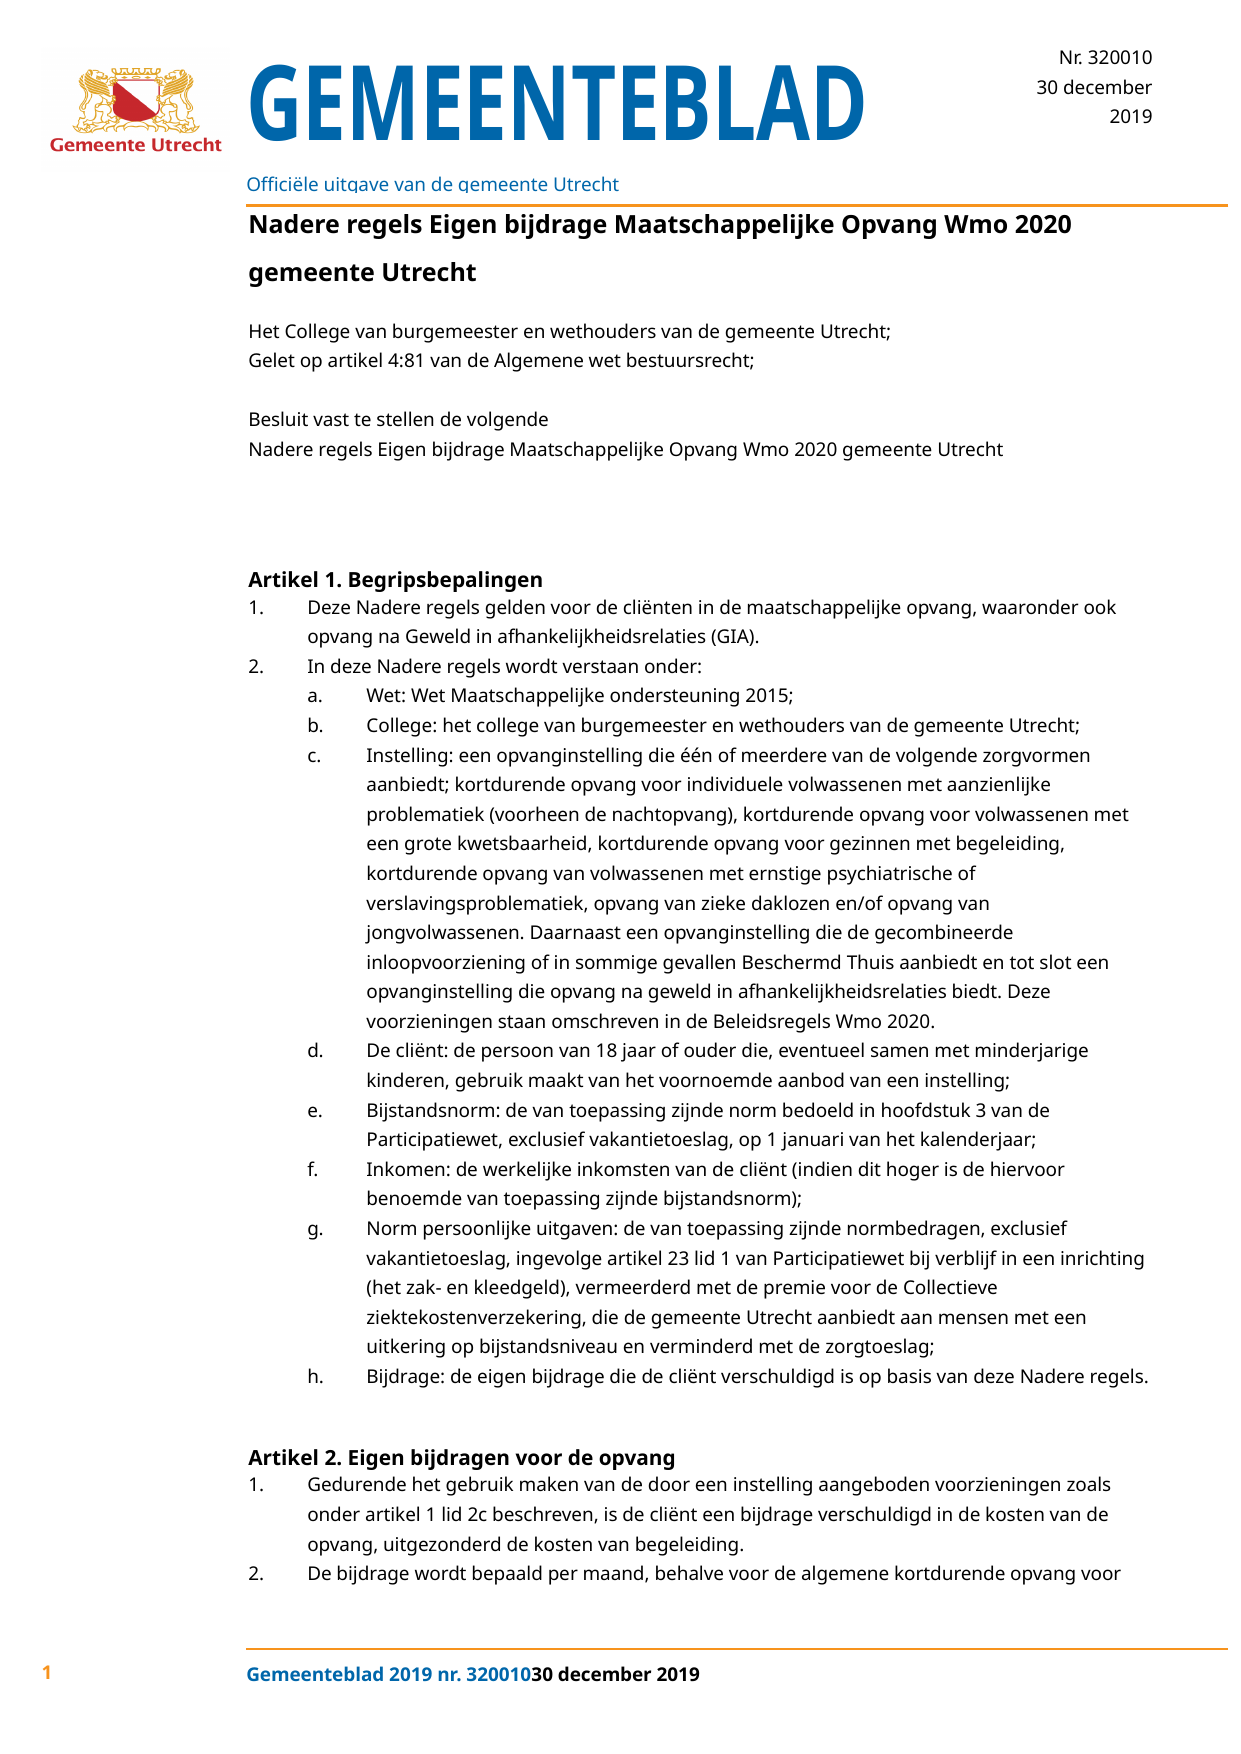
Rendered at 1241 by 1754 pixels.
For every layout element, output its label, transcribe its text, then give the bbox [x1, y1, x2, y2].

text Nadere regels Eigen bijdrage Maatschappelijke Opvang Wmo 2020 gemeente Utrecht [248, 436, 1152, 462]
picture [41, 47, 231, 172]
list Norm persoonlijke uitgaven: de van toepassing zijnde normbedragen, exclusief vakantietoeslag, ingevolge artikel 23 lid 1 van Participatiewet bij verblijf in een inrichting (het zak- en kleedgeld), vermeerderd met de premie voor de Collectieve ziektekostenverzekering, die de gemeente Utrecht aanbiedt aan mensen met een uitkering op bijstandsniveau en verminderd met de zorgtoeslag; [307, 1215, 1152, 1359]
text Het College van burgemeester en wethouders van de gemeente Utrecht; [248, 318, 1152, 344]
list Wet: Wet Maatschappelijke ondersteuning 2015; [307, 683, 1152, 708]
text Nadere regels Eigen bijdrage Maatschappelijke Opvang Wmo 2020 gemeente Utrecht [248, 207, 1152, 288]
text Gelet op artikel 4:81 van de Algemene wet bestuursrecht; [248, 347, 1152, 373]
list De bijdrage wordt bepaald per maand, behalve voor de algemene kortdurende opvang voor [248, 1560, 1152, 1586]
list College: het college van burgemeester en wethouders van de gemeente Utrecht; [307, 712, 1152, 738]
list Gedurende het gebruik maken van de door een instelling aangeboden voorzieningen zoals onder artikel 1 lid 2c beschreven, is de cliënt een bijdrage verschuldigd in de kosten van de opvang, uitgezonderd de kosten van begeleiding. [248, 1472, 1152, 1556]
list Deze Nadere regels gelden voor de cliënten in de maatschappelijke opvang, waaronder ook opvang na Geweld in afhankelijkheidsrelaties (GIA). [248, 594, 1152, 649]
text Artikel 1. Begripsbepalingen [248, 566, 1152, 594]
text Besluit vast te stellen de volgende [248, 407, 1152, 432]
text Artikel 2. Eigen bijdragen voor de opvang [248, 1443, 1152, 1472]
list Inkomen: de werkelijke inkomsten van de cliënt (indien dit hoger is de hiervoor benoemde van toepassing zijnde bijstandsnorm); [307, 1156, 1152, 1211]
list Instelling: een opvanginstelling die één of meerdere van de volgende zorgvormen aanbiedt; kortdurende opvang voor individuele volwassenen met aanzienlijke problematiek (voorheen de nachtopvang), kortdurende opvang voor volwassenen met een grote kwetsbaarheid, kortdurende opvang voor gezinnen met begeleiding, kortdurende opvang van volwassenen met ernstige psychiatrische of verslavingsproblematiek, opvang van zieke daklozen en/of opvang van jongvolwassenen. Daarnaast een opvanginstelling die de gecombineerde inloopvoorziening of in sommige gevallen Beschermd Thuis aanbiedt en tot slot een opvanginstelling die opvang na geweld in afhankelijkheidsrelaties biedt. Deze voorzieningen staan omschreven in de Beleidsregels Wmo 2020. [307, 742, 1152, 1034]
list In deze Nadere regels wordt verstaan onder: [248, 653, 1152, 679]
list De cliënt: de persoon van 18 jaar of ouder die, eventueel samen met minderjarige kinderen, gebruik maakt van het voornoemde aanbod van een instelling; [307, 1038, 1152, 1093]
list Bijstandsnorm: de van toepassing zijnde norm bedoeld in hoofdstuk 3 van de Participatiewet, exclusief vakantietoeslag, op 1 januari van het kalenderjaar; [307, 1097, 1152, 1152]
list Bijdrage: de eigen bijdrage die de cliënt verschuldigd is op basis van deze Nadere regels. [307, 1363, 1152, 1389]
